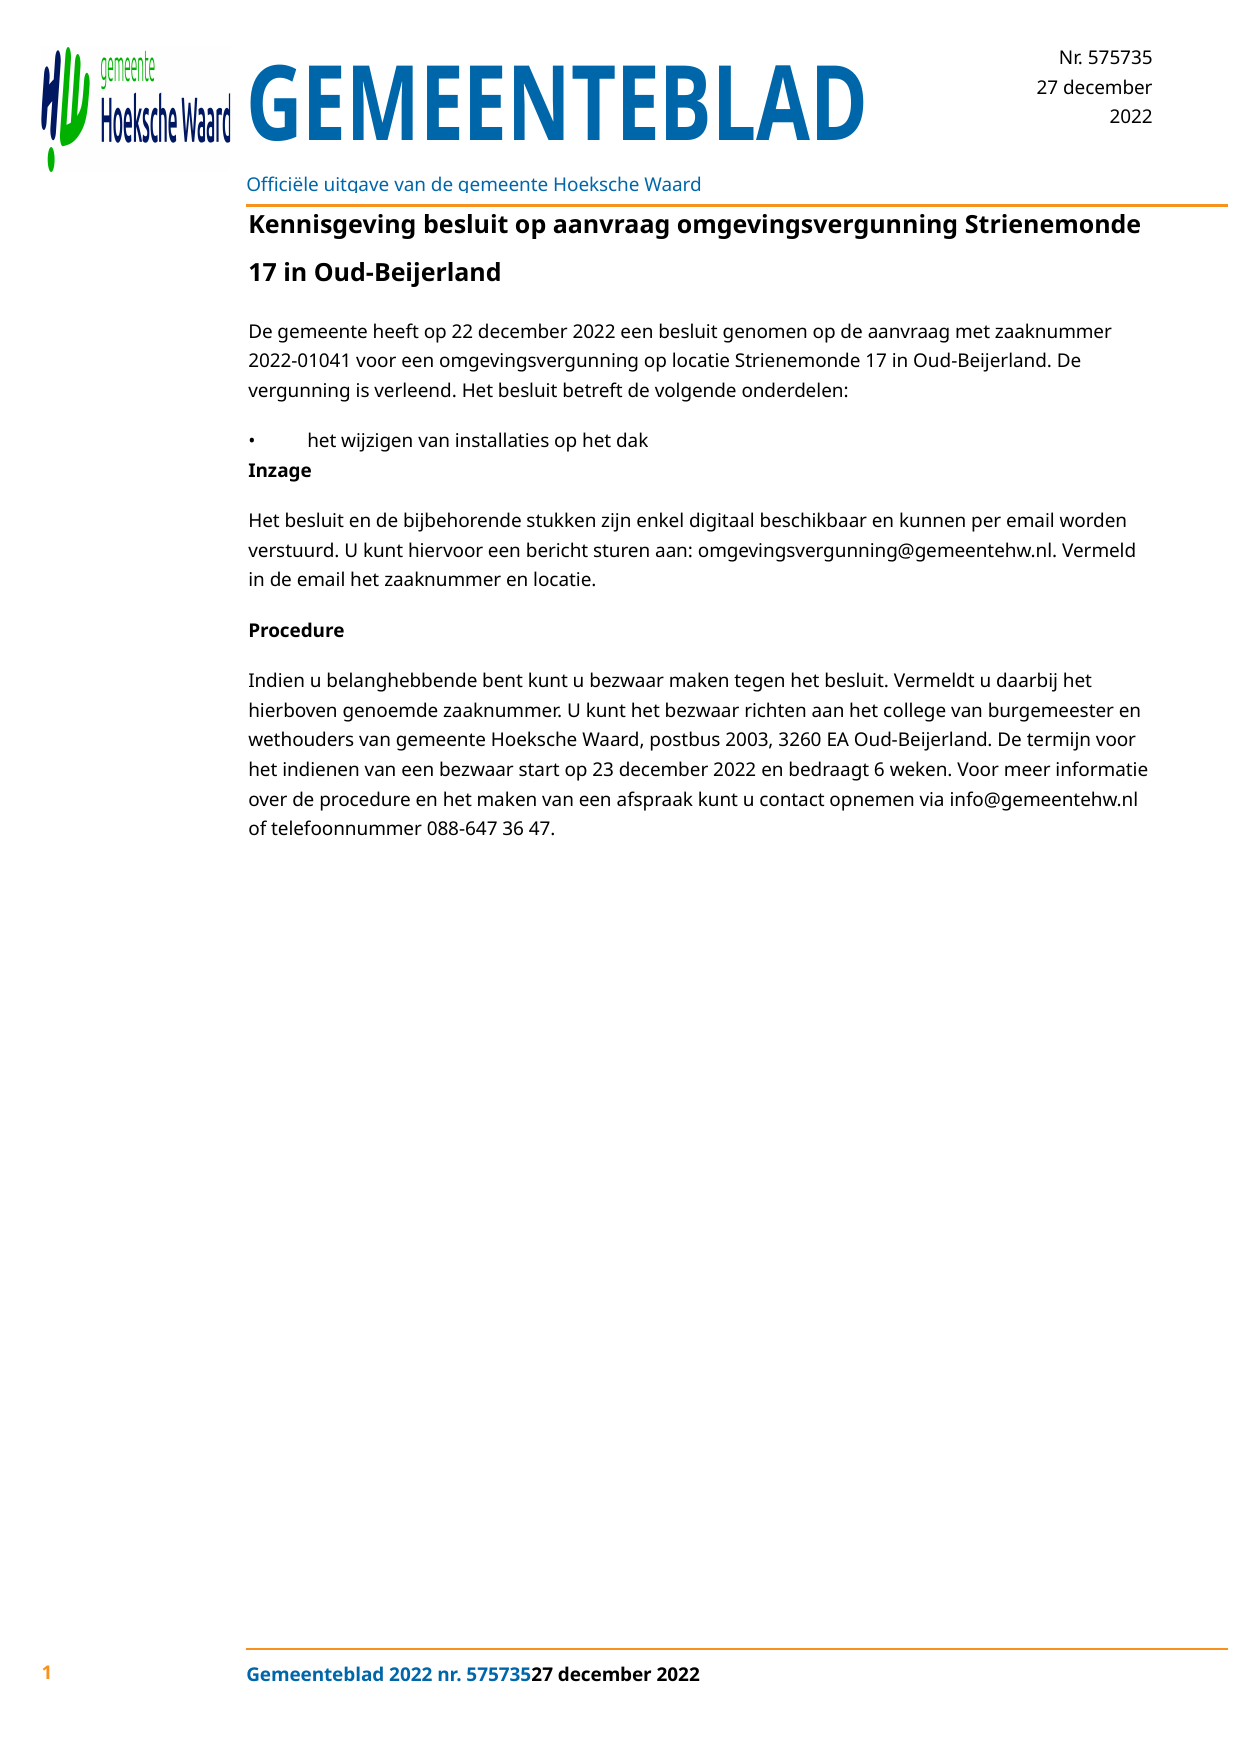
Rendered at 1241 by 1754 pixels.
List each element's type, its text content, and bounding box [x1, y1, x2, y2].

text De gemeente heeft op 22 december 2022 een besluit genomen op de aanvraag met zaaknummer 2022-01041 voor een omgevingsvergunning op locatie Strienemonde 17 in Oud-Beijerland. De vergunning is verleend. Het besluit betreft de volgende onderdelen: [248, 318, 1152, 403]
text Het besluit en de bijbehorende stukken zijn enkel digitaal beschikbaar en kunnen per email worden verstuurd. U kunt hiervoor een bericht sturen aan: omgevingsvergunning@gemeentehw.nl. Vermeld in de email het zaaknummer en locatie. [248, 507, 1152, 592]
list het wijzigen van installaties op het dak [248, 427, 1152, 453]
text Inzage [248, 457, 1152, 483]
text Indien u belanghebbende bent kunt u bezwaar maken tegen het besluit. Vermeldt u daarbij het hierboven genoemde zaaknummer. U kunt het bezwaar richten aan het college van burgemeester en wethouders van gemeente Hoeksche Waard, postbus 2003, 3260 EA Oud-Beijerland. De termijn voor het indienen van een bezwaar start op 23 december 2022 en bedraagt 6 weken. Voor meer informatie over de procedure en het maken van een afspraak kunt u contact opnemen via info@gemeentehw.nl of telefoonnummer 088-647 36 47. [248, 667, 1152, 841]
text Kennisgeving besluit op aanvraag omgevingsvergunning Strienemonde 17 in Oud-Beijerland [248, 207, 1152, 288]
picture [41, 47, 231, 172]
text Procedure [248, 617, 1152, 643]
